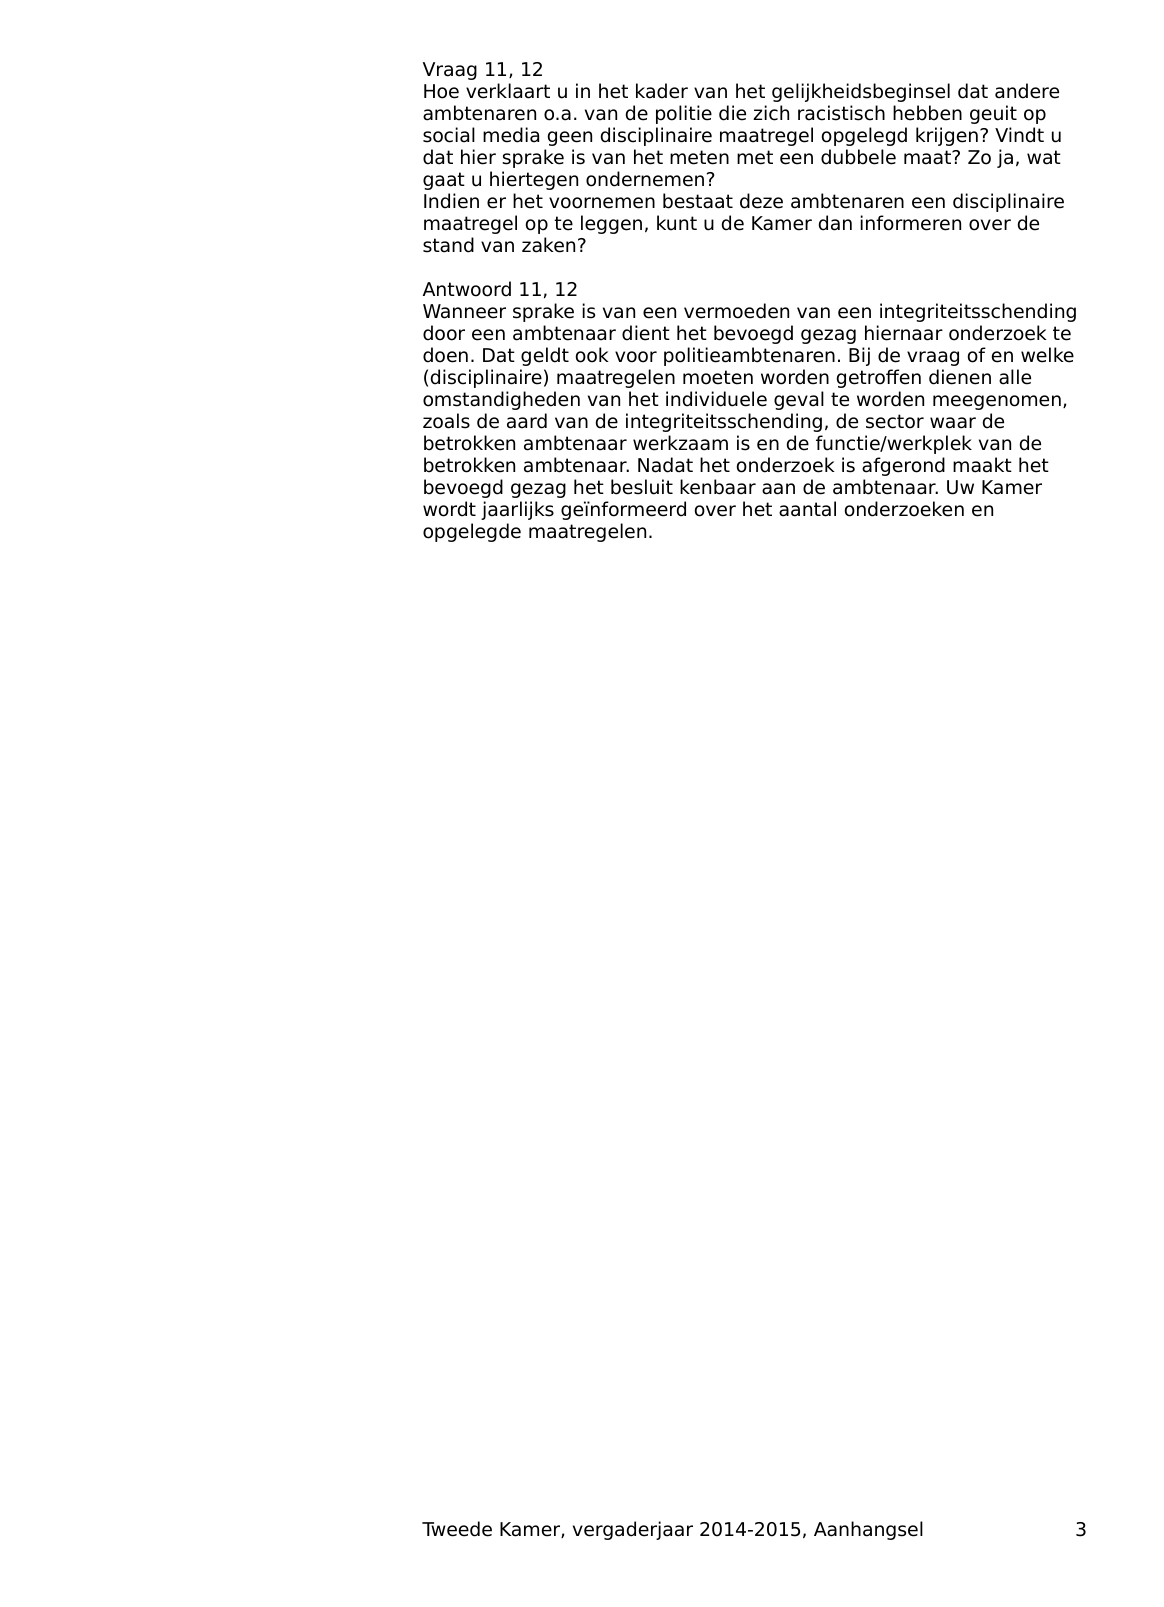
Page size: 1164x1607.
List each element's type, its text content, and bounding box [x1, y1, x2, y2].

text Indien er het voornemen bestaat deze ambtenaren een disciplinaire maatregel op te leggen, kunt u de Kamer dan informeren over de stand van zaken? [422, 191, 1087, 257]
text Hoe verklaart u in het kader van het gelijkheidsbeginsel dat andere ambtenaren o.a. van de politie die zich racistisch hebben geuit op social media geen disciplinaire maatregel opgelegd krijgen? Vindt u dat hier sprake is van het meten met een dubbele maat? Zo ja, wat gaat u hiertegen ondernemen? [422, 81, 1087, 191]
text Wanneer sprake is van een vermoeden van een integriteitsschending door een ambtenaar dient het bevoegd gezag hiernaar onderzoek te doen. Dat geldt ook voor politieambtenaren. Bij de vraag of en welke (disciplinaire) maatregelen moeten worden getroffen dienen alle omstandigheden van het individuele geval te worden meegenomen, zoals de aard van de integriteitsschending, de sector waar de betrokken ambtenaar werkzaam is en de functie/werkplek van de betrokken ambtenaar. Nadat het onderzoek is afgerond maakt het bevoegd gezag het besluit kenbaar aan de ambtenaar. Uw Kamer wordt jaarlijks geïnformeerd over het aantal onderzoeken en opgelegde maatregelen. [422, 301, 1087, 543]
text Antwoord 11, 12 [422, 279, 1087, 301]
text Vraag 11, 12 [422, 59, 1087, 81]
